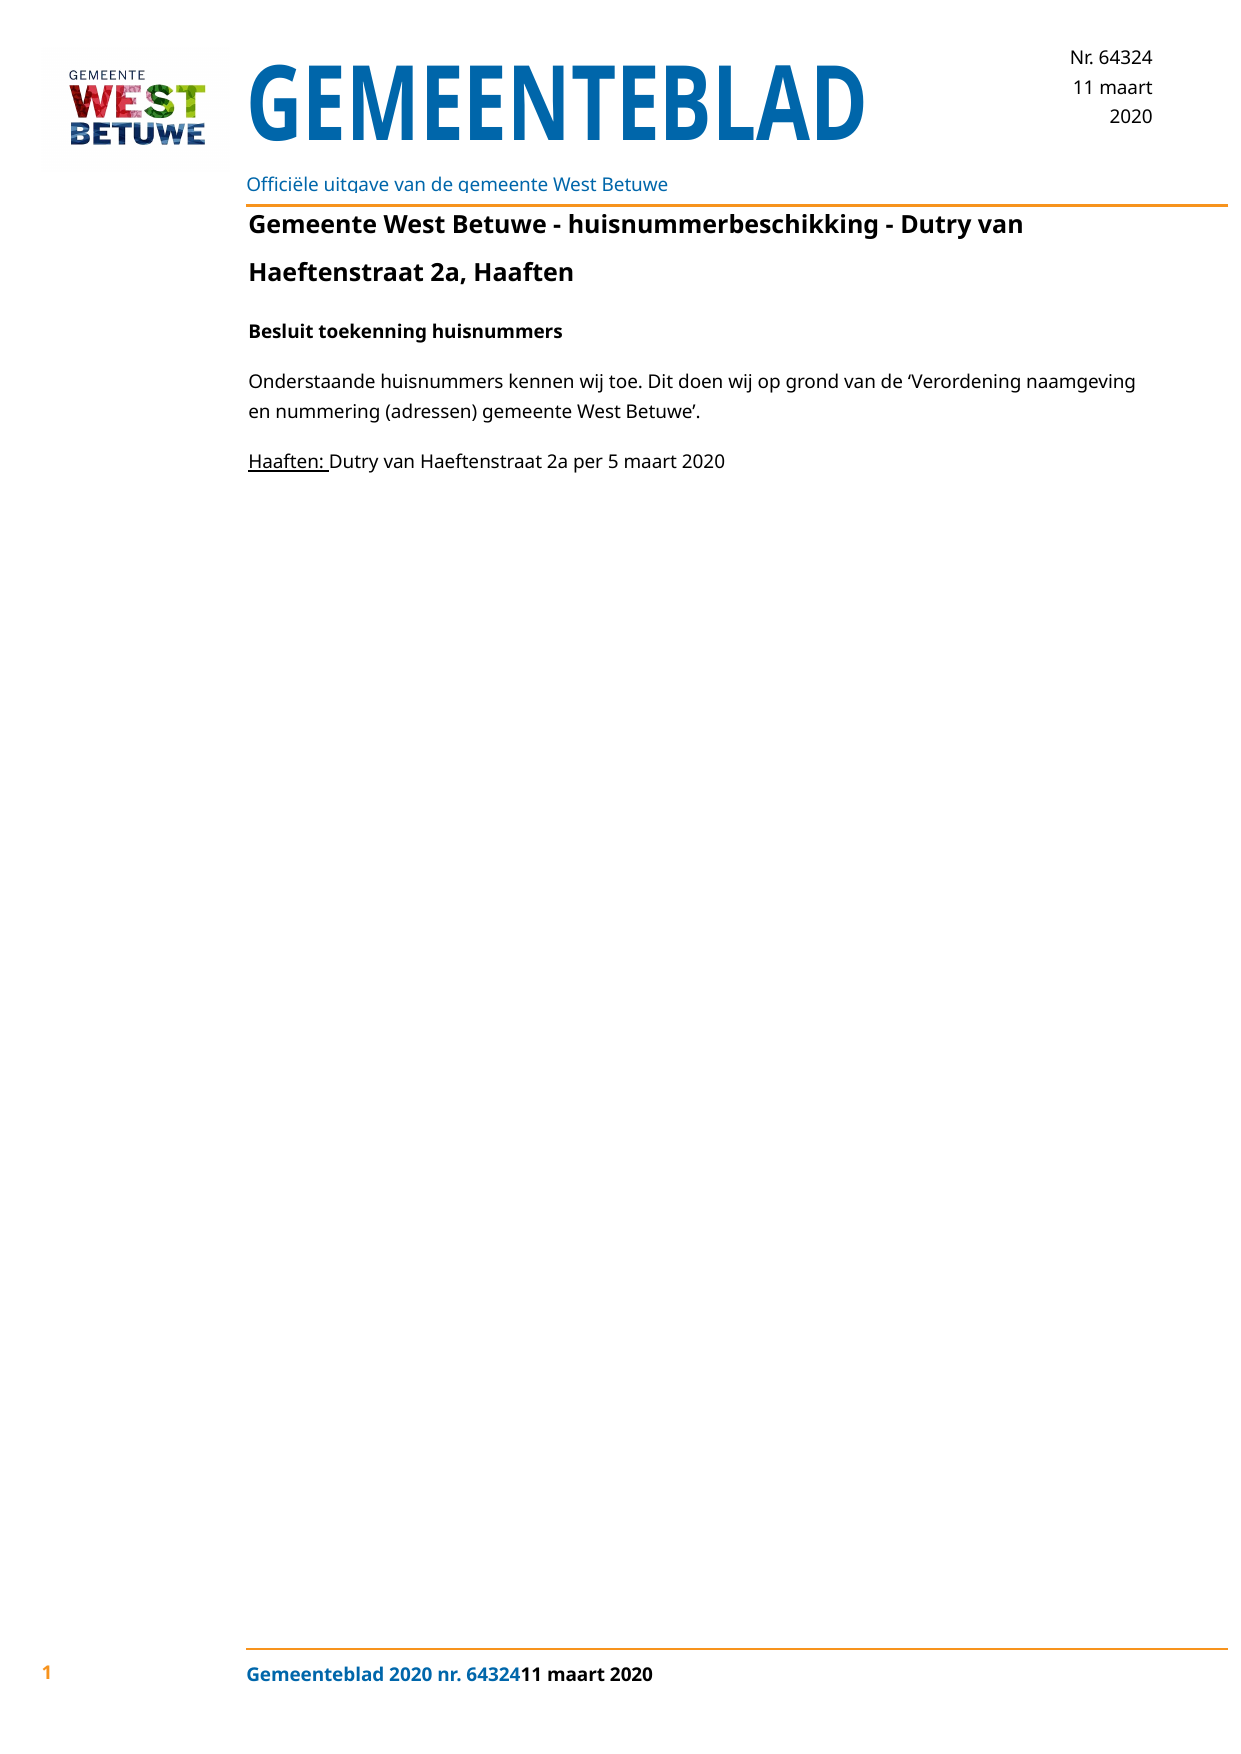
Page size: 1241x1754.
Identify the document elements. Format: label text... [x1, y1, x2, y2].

text Gemeente West Betuwe - huisnummerbeschikking - Dutry van Haeftenstraat 2a, Haaften [248, 207, 1152, 288]
text Onderstaande huisnummers kennen wij toe. Dit doen wij op grond van de ‘Verordening naamgeving en nummering (adressen) gemeente West Betuwe’. [248, 368, 1152, 424]
picture [41, 47, 231, 172]
text Besluit toekenning huisnummers [248, 318, 1152, 344]
text Haaften: Dutry van Haeftenstraat 2a per 5 maart 2020 [248, 448, 1152, 474]
